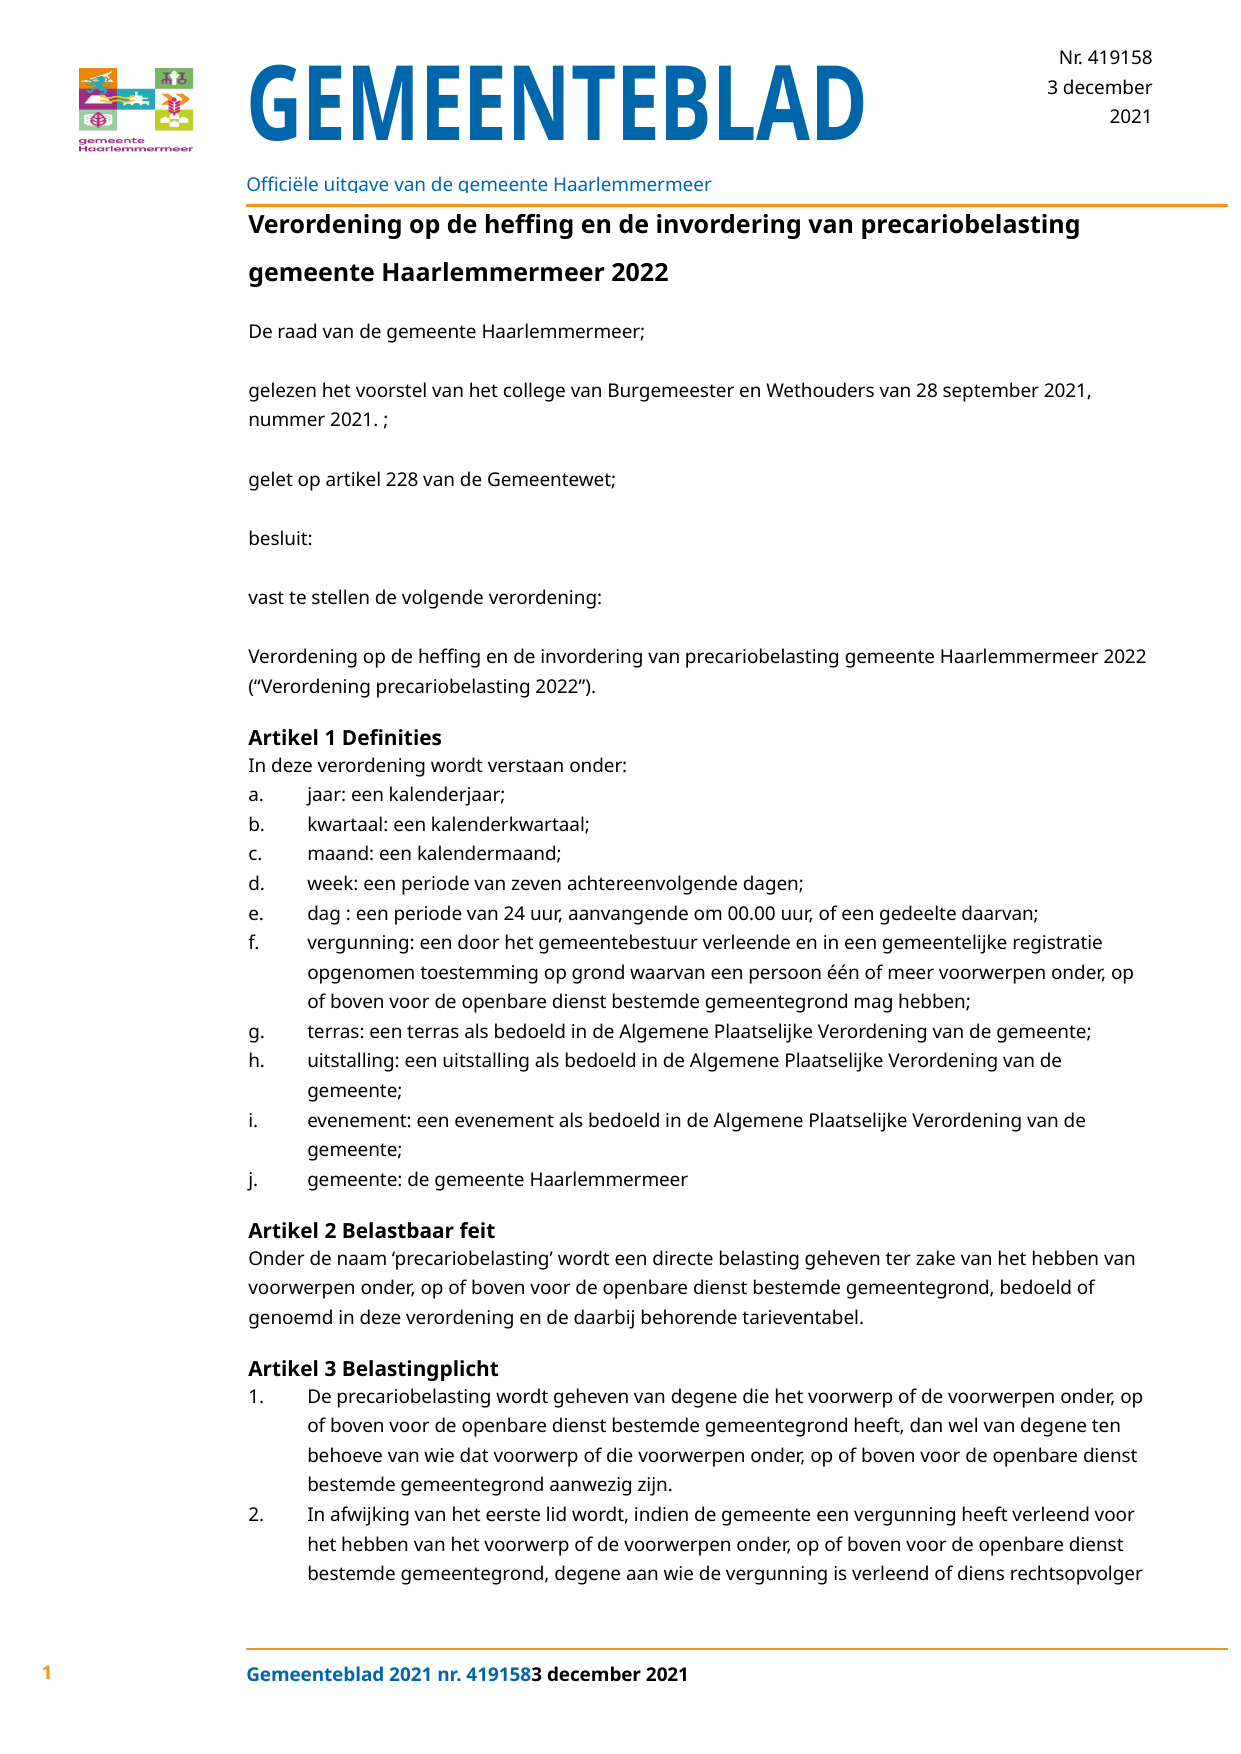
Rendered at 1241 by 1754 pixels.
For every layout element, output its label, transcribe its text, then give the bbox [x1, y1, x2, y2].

text Verordening op de heffing en de invordering van precariobelasting gemeente Haarlemmermeer 2022 (“Verordening precariobelasting 2022”). [248, 643, 1152, 699]
list gemeente: de gemeente Haarlemmermeer [248, 1166, 1152, 1192]
text gelezen het voorstel van het college van Burgemeester en Wethouders van 28 september 2021, nummer 2021. ; [248, 377, 1152, 432]
list terras: een terras als bedoeld in de Algemene Plaatselijke Verordening van de gemeente; [248, 1018, 1152, 1044]
list dag : een periode van 24 uur, aanvangende om 00.00 uur, of een gedeelte daarvan; [248, 900, 1152, 925]
text Artikel 3 Belastingplicht [248, 1354, 1152, 1383]
list uitstalling: een uitstalling als bedoeld in de Algemene Plaatselijke Verordening van de gemeente; [248, 1048, 1152, 1103]
text Onder de naam ‘precariobelasting’ wordt een directe belasting geheven ter zake van het hebben van voorwerpen onder, op of boven voor de openbare dienst bestemde gemeentegrond, bedoeld of genoemd in deze verordening en de daarbij behorende tarieventabel. [248, 1245, 1152, 1330]
text Artikel 1 Definities [248, 723, 1152, 752]
list evenement: een evenement als bedoeld in de Algemene Plaatselijke Verordening van de gemeente; [248, 1107, 1152, 1162]
list kwartaal: een kalenderkwartaal; [248, 811, 1152, 837]
picture [41, 47, 231, 172]
list jaar: een kalenderjaar; [248, 781, 1152, 807]
list De precariobelasting wordt geheven van degene die het voorwerp of de voorwerpen onder, op of boven voor de openbare dienst bestemde gemeentegrond heeft, dan wel van degene ten behoeve van wie dat voorwerp of die voorwerpen onder, op of boven voor de openbare dienst bestemde gemeentegrond aanwezig zijn. [248, 1383, 1152, 1497]
list maand: een kalendermaand; [248, 841, 1152, 866]
text besluit: [248, 525, 1152, 551]
text gelet op artikel 228 van de Gemeentewet; [248, 466, 1152, 492]
text vast te stellen de volgende verordening: [248, 584, 1152, 610]
list vergunning: een door het gemeentebestuur verleende en in een gemeentelijke registratie opgenomen toestemming op grond waarvan een persoon één of meer voorwerpen onder, op of boven voor de openbare dienst bestemde gemeentegrond mag hebben; [248, 929, 1152, 1014]
list week: een periode van zeven achtereenvolgende dagen; [248, 870, 1152, 896]
list In afwijking van het eerste lid wordt, indien de gemeente een vergunning heeft verleend voor het hebben van het voorwerp of de voorwerpen onder, op of boven voor de openbare dienst bestemde gemeentegrond, degene aan wie de vergunning is verleend of diens rechtsopvolger [248, 1501, 1152, 1586]
text In deze verordening wordt verstaan onder: [248, 752, 1152, 777]
text De raad van de gemeente Haarlemmermeer; [248, 318, 1152, 344]
text Verordening op de heffing en de invordering van precariobelasting gemeente Haarlemmermeer 2022 [248, 207, 1152, 288]
text Artikel 2 Belastbaar feit [248, 1216, 1152, 1245]
